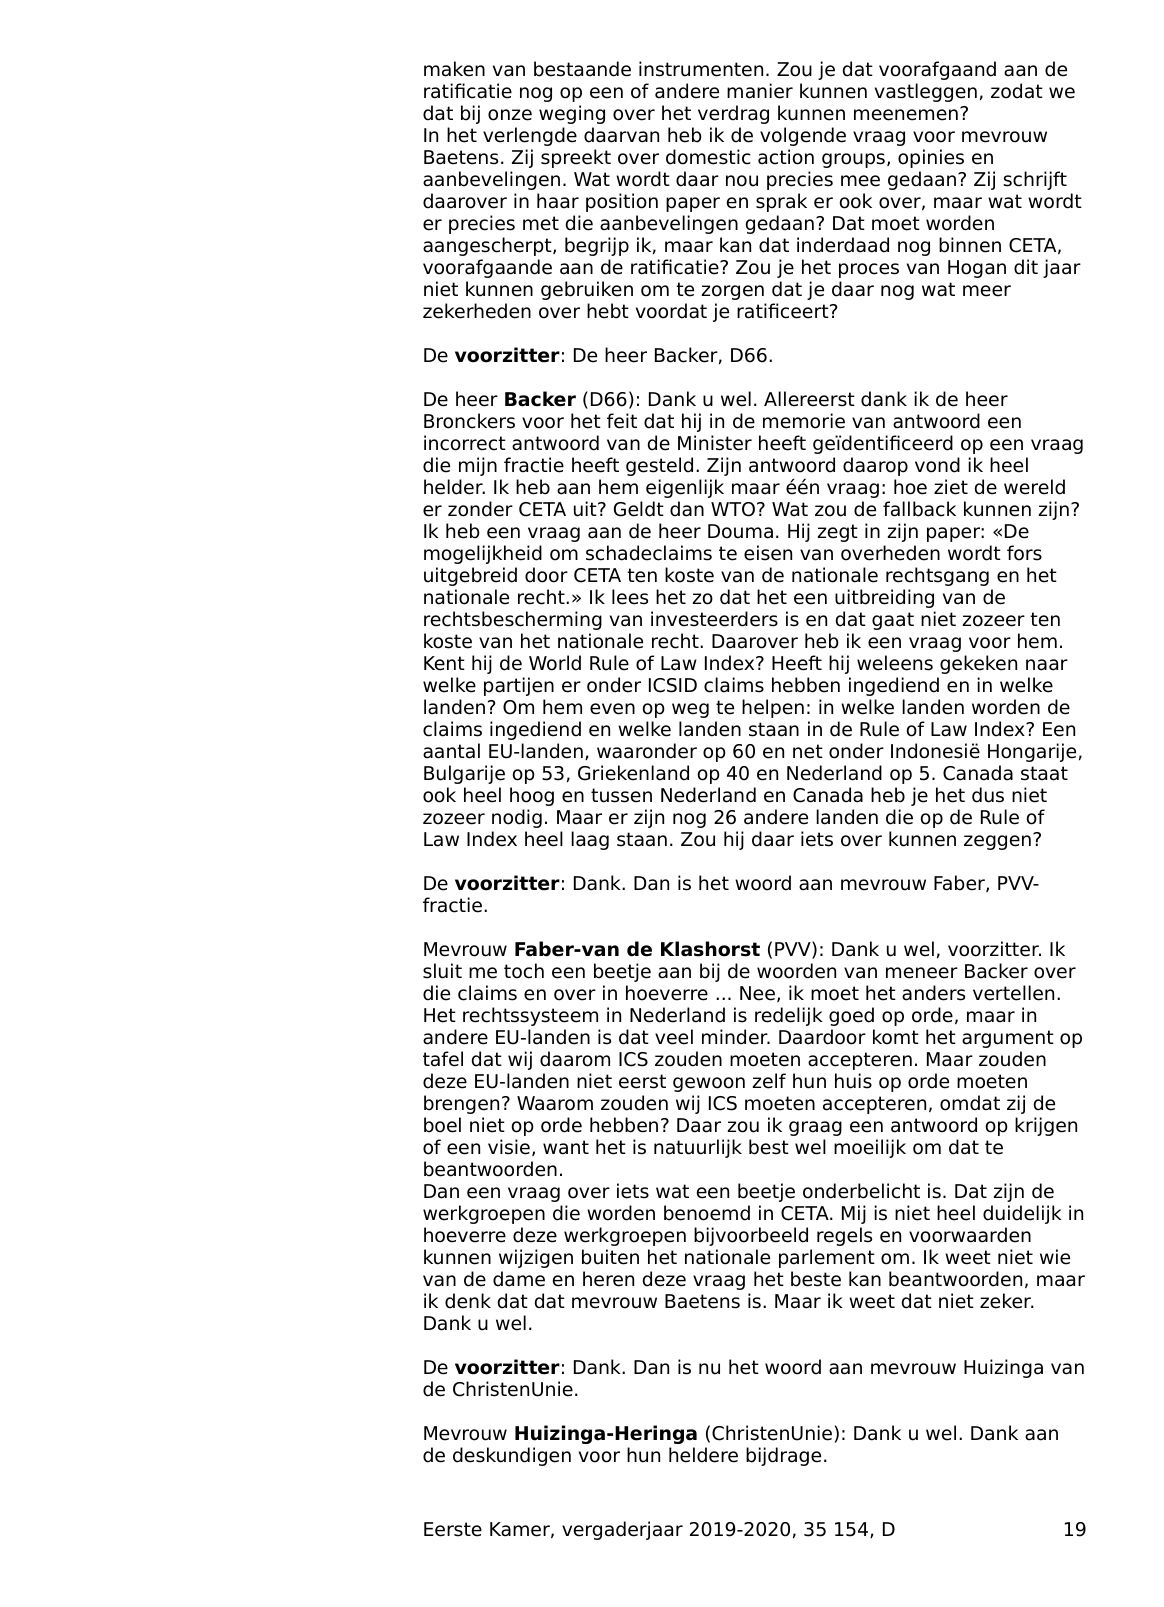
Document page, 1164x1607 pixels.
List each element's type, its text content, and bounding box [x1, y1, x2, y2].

text De voorzitter: Dank. Dan is nu het woord aan mevrouw Huizinga van de ChristenUnie. [422, 1357, 1087, 1401]
text De heer Backer (D66): Dank u wel. Allereerst dank ik de heer Bronckers voor het feit dat hij in de memorie van antwoord een incorrect antwoord van de Minister heeft geïdentificeerd op een vraag die mijn fractie heeft gesteld. Zijn antwoord daarop vond ik heel helder. Ik heb aan hem eigenlijk maar één vraag: hoe ziet de wereld er zonder CETA uit? Geldt dan WTO? Wat zou de fallback kunnen zijn? [422, 389, 1087, 521]
text Mevrouw Huizinga-Heringa (ChristenUnie): Dank u wel. Dank aan de deskundigen voor hun heldere bijdrage. [422, 1423, 1087, 1467]
text Dank u wel. [422, 1313, 1087, 1335]
text De voorzitter: De heer Backer, D66. [422, 345, 1087, 367]
text In het verlengde daarvan heb ik de volgende vraag voor mevrouw Baetens. Zij spreekt over domestic action groups, opinies en aanbevelingen. Wat wordt daar nou precies mee gedaan? Zij schrijft daarover in haar position paper en sprak er ook over, maar wat wordt er precies met die aanbevelingen gedaan? Dat moet worden aangescherpt, begrijp ik, maar kan dat inderdaad nog binnen CETA, voorafgaande aan de ratificatie? Zou je het proces van Hogan dit jaar niet kunnen gebruiken om te zorgen dat je daar nog wat meer zekerheden over hebt voordat je ratificeert? [422, 125, 1087, 323]
text Mevrouw Faber-van de Klashorst (PVV): Dank u wel, voorzitter. Ik sluit me toch een beetje aan bij de woorden van meneer Backer over die claims en over in hoeverre ... Nee, ik moet het anders vertellen. Het rechtssysteem in Nederland is redelijk goed op orde, maar in andere EU-landen is dat veel minder. Daardoor komt het argument op tafel dat wij daarom ICS zouden moeten accepteren. Maar zouden deze EU-landen niet eerst gewoon zelf hun huis op orde moeten brengen? Waarom zouden wij ICS moeten accepteren, omdat zij de boel niet op orde hebben? Daar zou ik graag een antwoord op krijgen of een visie, want het is natuurlijk best wel moeilijk om dat te beantwoorden. [422, 939, 1087, 1181]
text maken van bestaande instrumenten. Zou je dat voorafgaand aan de ratificatie nog op een of andere manier kunnen vastleggen, zodat we dat bij onze weging over het verdrag kunnen meenemen? [422, 59, 1087, 125]
text De voorzitter: Dank. Dan is het woord aan mevrouw Faber, PVV-fractie. [422, 873, 1087, 917]
text Ik heb een vraag aan de heer Douma. Hij zegt in zijn paper: «De mogelijkheid om schadeclaims te eisen van overheden wordt fors uitgebreid door CETA ten koste van de nationale rechtsgang en het nationale recht.» Ik lees het zo dat het een uitbreiding van de rechtsbescherming van investeerders is en dat gaat niet zozeer ten koste van het nationale recht. Daarover heb ik een vraag voor hem. Kent hij de World Rule of Law Index? Heeft hij weleens gekeken naar welke partijen er onder ICSID claims hebben ingediend en in welke landen? Om hem even op weg te helpen: in welke landen worden de claims ingediend en welke landen staan in de Rule of Law Index? Een aantal EU-landen, waaronder op 60 en net onder Indonesië Hongarije, Bulgarije op 53, Griekenland op 40 en Nederland op 5. Canada staat ook heel hoog en tussen Nederland en Canada heb je het dus niet zozeer nodig. Maar er zijn nog 26 andere landen die op de Rule of Law Index heel laag staan. Zou hij daar iets over kunnen zeggen? [422, 521, 1087, 851]
text Dan een vraag over iets wat een beetje onderbelicht is. Dat zijn de werkgroepen die worden benoemd in CETA. Mij is niet heel duidelijk in hoeverre deze werkgroepen bijvoorbeeld regels en voorwaarden kunnen wijzigen buiten het nationale parlement om. Ik weet niet wie van de dame en heren deze vraag het beste kan beantwoorden, maar ik denk dat dat mevrouw Baetens is. Maar ik weet dat niet zeker. [422, 1181, 1087, 1313]
